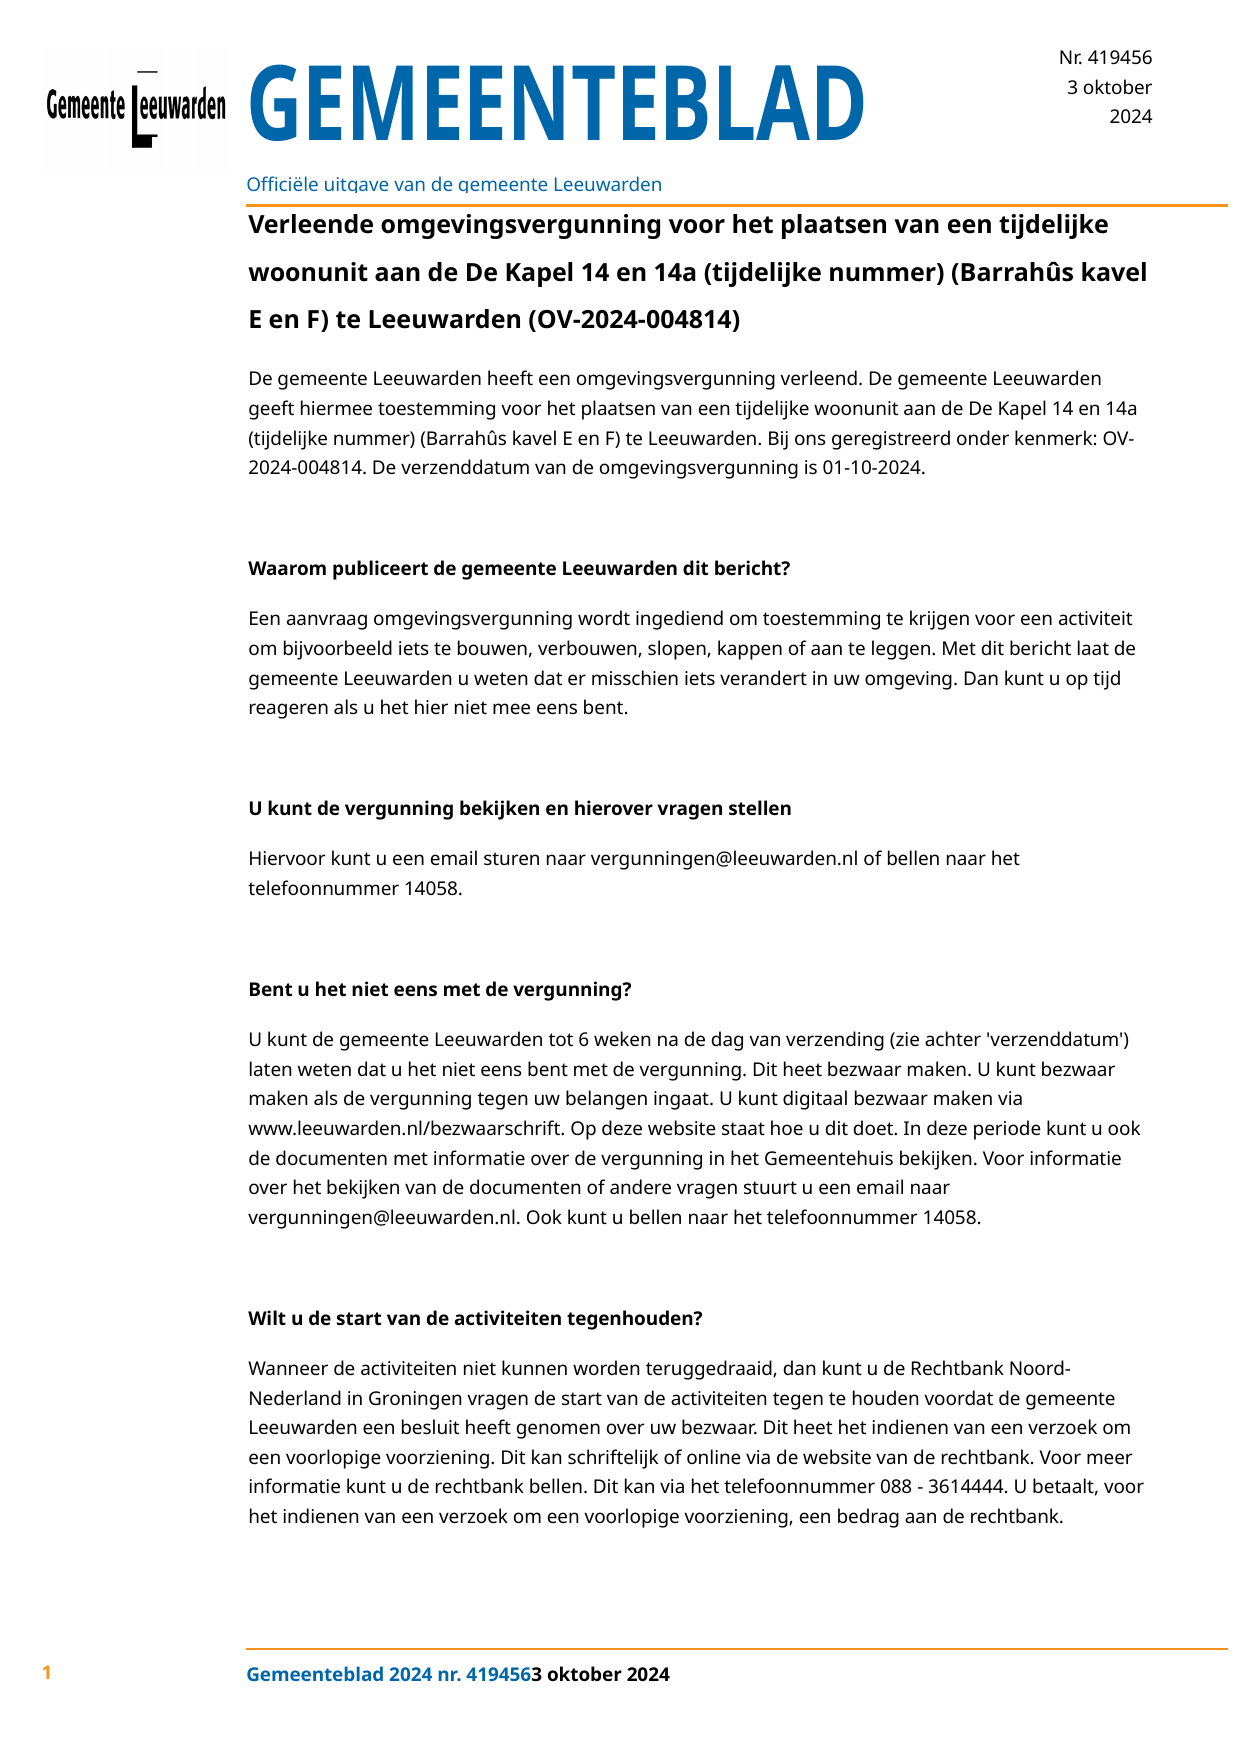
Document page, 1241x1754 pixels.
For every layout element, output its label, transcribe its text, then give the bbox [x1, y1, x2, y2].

text De gemeente Leeuwarden heeft een omgevingsvergunning verleend. De gemeente Leeuwarden geeft hiermee toestemming voor het plaatsen van een tijdelijke woonunit aan de De Kapel 14 en 14a (tijdelijke nummer) (Barrahûs kavel E en F) te Leeuwarden. Bij ons geregistreerd onder kenmerk: OV-2024-004814. De verzenddatum van de omgevingsvergunning is 01-10-2024. [248, 366, 1152, 480]
text Wilt u de start van de activiteiten tegenhouden? [248, 1305, 1152, 1330]
text Waarom publiceert de gemeente Leeuwarden dit bericht? [248, 555, 1152, 581]
text Bent u het niet eens met de vergunning? [248, 976, 1152, 1002]
text Verleende omgevingsvergunning voor het plaatsen van een tijdelijke woonunit aan de De Kapel 14 en 14a (tijdelijke nummer) (Barrahûs kavel E en F) te Leeuwarden (OV-2024-004814) [248, 207, 1152, 336]
text Wanneer de activiteiten niet kunnen worden teruggedraaid, dan kunt u de Rechtbank Noord-Nederland in Groningen vragen de start van de activiteiten tegen te houden voordat de gemeente Leeuwarden een besluit heeft genomen over uw bezwaar. Dit heet het indienen van een verzoek om een voorlopige voorziening. Dit kan schriftelijk of online via de website van de rechtbank. Voor meer informatie kunt u de rechtbank bellen. Dit kan via het telefoonnummer 088 - 3614444. U betaalt, voor het indienen van een verzoek om een voorlopige voorziening, een bedrag aan de rechtbank. [248, 1355, 1152, 1529]
text U kunt de vergunning bekijken en hierover vragen stellen [248, 795, 1152, 821]
text U kunt de gemeente Leeuwarden tot 6 weken na de dag van verzending (zie achter 'verzenddatum') laten weten dat u het niet eens bent met de vergunning. Dit heet bezwaar maken. U kunt bezwaar maken als de vergunning tegen uw belangen ingaat. U kunt digitaal bezwaar maken via www.leeuwarden.nl/bezwaarschrift. Op deze website staat hoe u dit doet. In deze periode kunt u ook de documenten met informatie over de vergunning in het Gemeentehuis bekijken. Voor informatie over het bekijken van de documenten of andere vragen stuurt u een email naar vergunningen@leeuwarden.nl. Ook kunt u bellen naar het telefoonnummer 14058. [248, 1026, 1152, 1229]
text Een aanvraag omgevingsvergunning wordt ingediend om toestemming te krijgen voor een activiteit om bijvoorbeeld iets te bouwen, verbouwen, slopen, kappen of aan te leggen. Met dit bericht laat de gemeente Leeuwarden u weten dat er misschien iets verandert in uw omgeving. Dan kunt u op tijd reageren als u het hier niet mee eens bent. [248, 606, 1152, 720]
text Hiervoor kunt u een email sturen naar vergunningen@leeuwarden.nl of bellen naar het telefoonnummer 14058. [248, 846, 1152, 901]
picture [41, 47, 231, 172]
